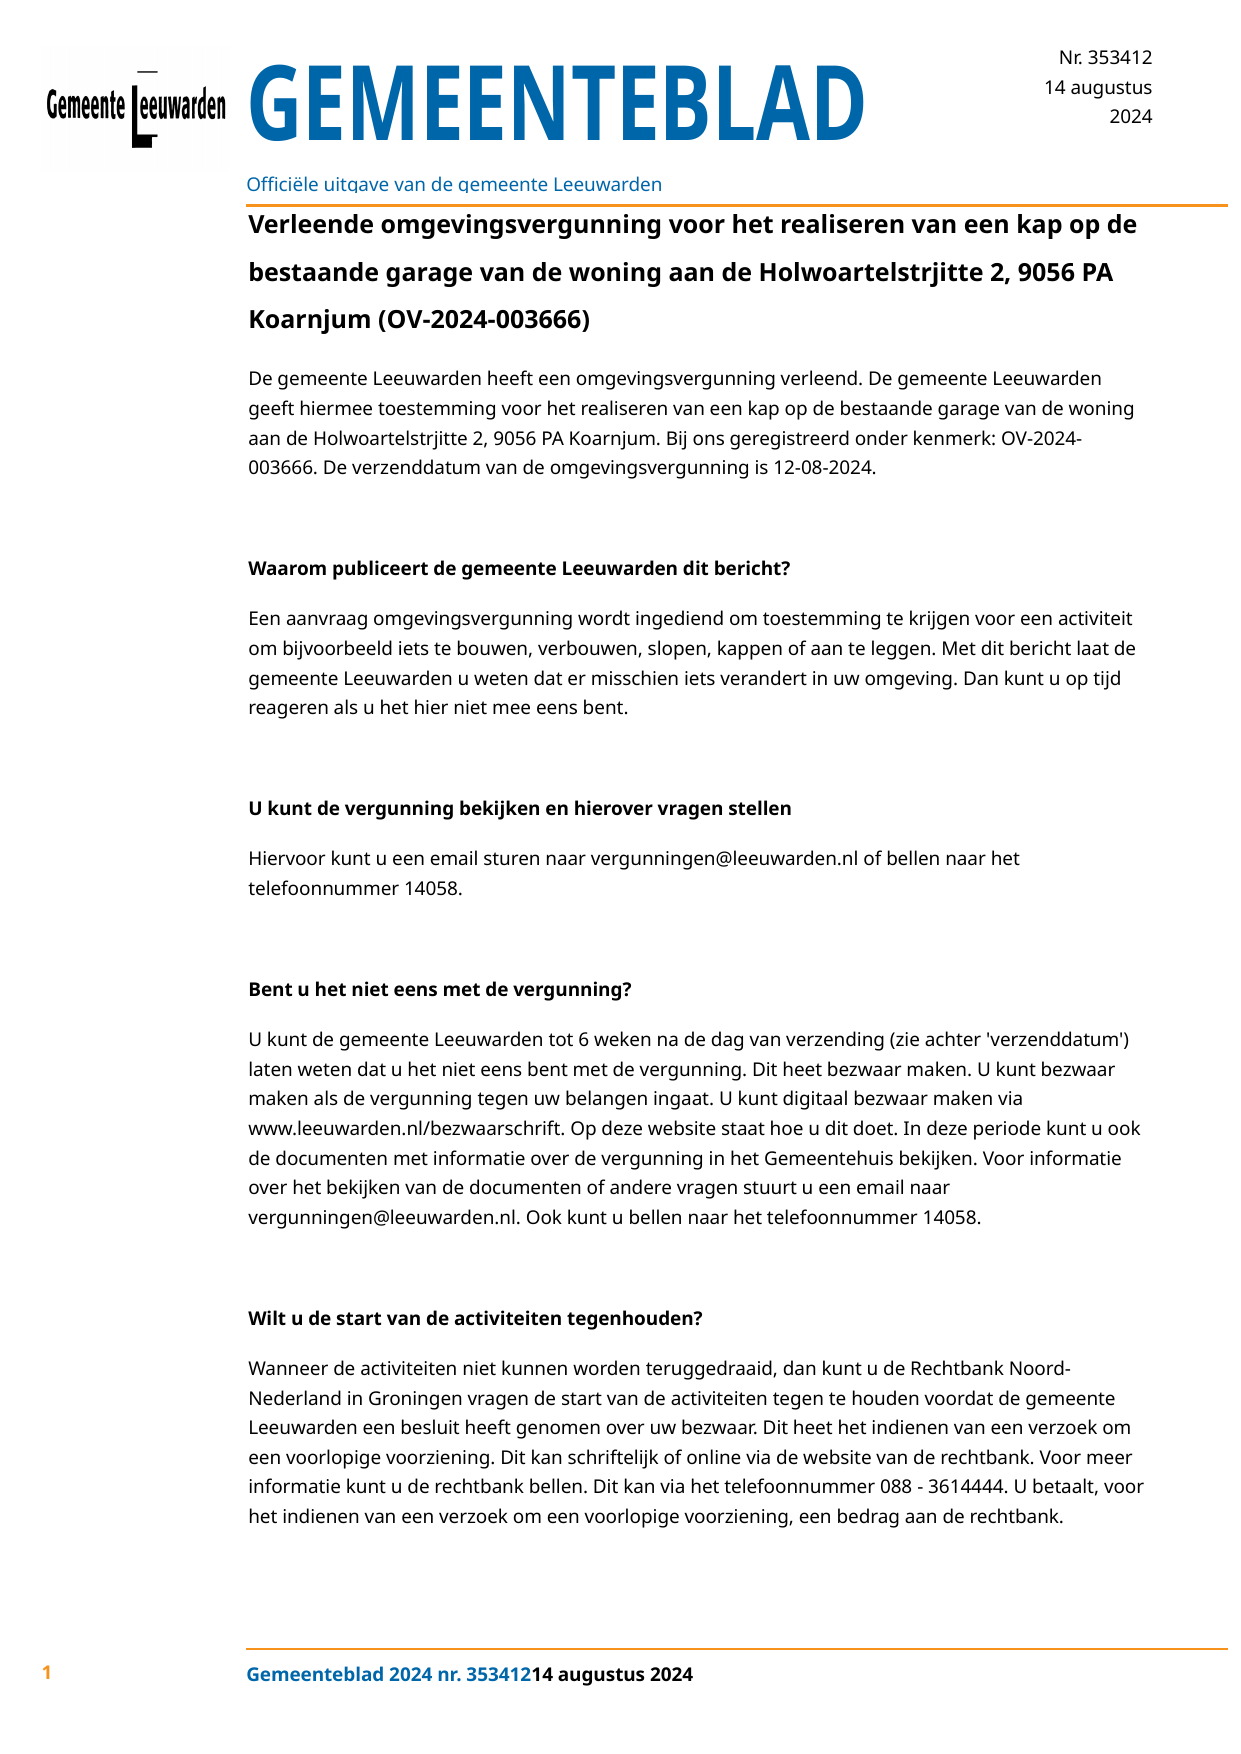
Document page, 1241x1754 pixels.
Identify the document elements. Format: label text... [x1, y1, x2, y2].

text Wanneer de activiteiten niet kunnen worden teruggedraaid, dan kunt u de Rechtbank Noord-Nederland in Groningen vragen de start van de activiteiten tegen te houden voordat de gemeente Leeuwarden een besluit heeft genomen over uw bezwaar. Dit heet het indienen van een verzoek om een voorlopige voorziening. Dit kan schriftelijk of online via de website van de rechtbank. Voor meer informatie kunt u de rechtbank bellen. Dit kan via het telefoonnummer 088 - 3614444. U betaalt, voor het indienen van een verzoek om een voorlopige voorziening, een bedrag aan de rechtbank. [248, 1355, 1152, 1529]
picture [41, 47, 231, 172]
text U kunt de gemeente Leeuwarden tot 6 weken na de dag van verzending (zie achter 'verzenddatum') laten weten dat u het niet eens bent met de vergunning. Dit heet bezwaar maken. U kunt bezwaar maken als de vergunning tegen uw belangen ingaat. U kunt digitaal bezwaar maken via www.leeuwarden.nl/bezwaarschrift. Op deze website staat hoe u dit doet. In deze periode kunt u ook de documenten met informatie over de vergunning in het Gemeentehuis bekijken. Voor informatie over het bekijken van de documenten of andere vragen stuurt u een email naar vergunningen@leeuwarden.nl. Ook kunt u bellen naar het telefoonnummer 14058. [248, 1026, 1152, 1229]
text Hiervoor kunt u een email sturen naar vergunningen@leeuwarden.nl of bellen naar het telefoonnummer 14058. [248, 846, 1152, 901]
text Bent u het niet eens met de vergunning? [248, 976, 1152, 1002]
text Wilt u de start van de activiteiten tegenhouden? [248, 1305, 1152, 1330]
text U kunt de vergunning bekijken en hierover vragen stellen [248, 795, 1152, 821]
text Waarom publiceert de gemeente Leeuwarden dit bericht? [248, 555, 1152, 581]
text De gemeente Leeuwarden heeft een omgevingsvergunning verleend. De gemeente Leeuwarden geeft hiermee toestemming voor het realiseren van een kap op de bestaande garage van de woning aan de Holwoartelstrjitte 2, 9056 PA Koarnjum. Bij ons geregistreerd onder kenmerk: OV-2024-003666. De verzenddatum van de omgevingsvergunning is 12-08-2024. [248, 366, 1152, 480]
text Een aanvraag omgevingsvergunning wordt ingediend om toestemming te krijgen voor een activiteit om bijvoorbeeld iets te bouwen, verbouwen, slopen, kappen of aan te leggen. Met dit bericht laat de gemeente Leeuwarden u weten dat er misschien iets verandert in uw omgeving. Dan kunt u op tijd reageren als u het hier niet mee eens bent. [248, 606, 1152, 720]
text Verleende omgevingsvergunning voor het realiseren van een kap op de bestaande garage van de woning aan de Holwoartelstrjitte 2, 9056 PA Koarnjum (OV-2024-003666) [248, 207, 1152, 336]
